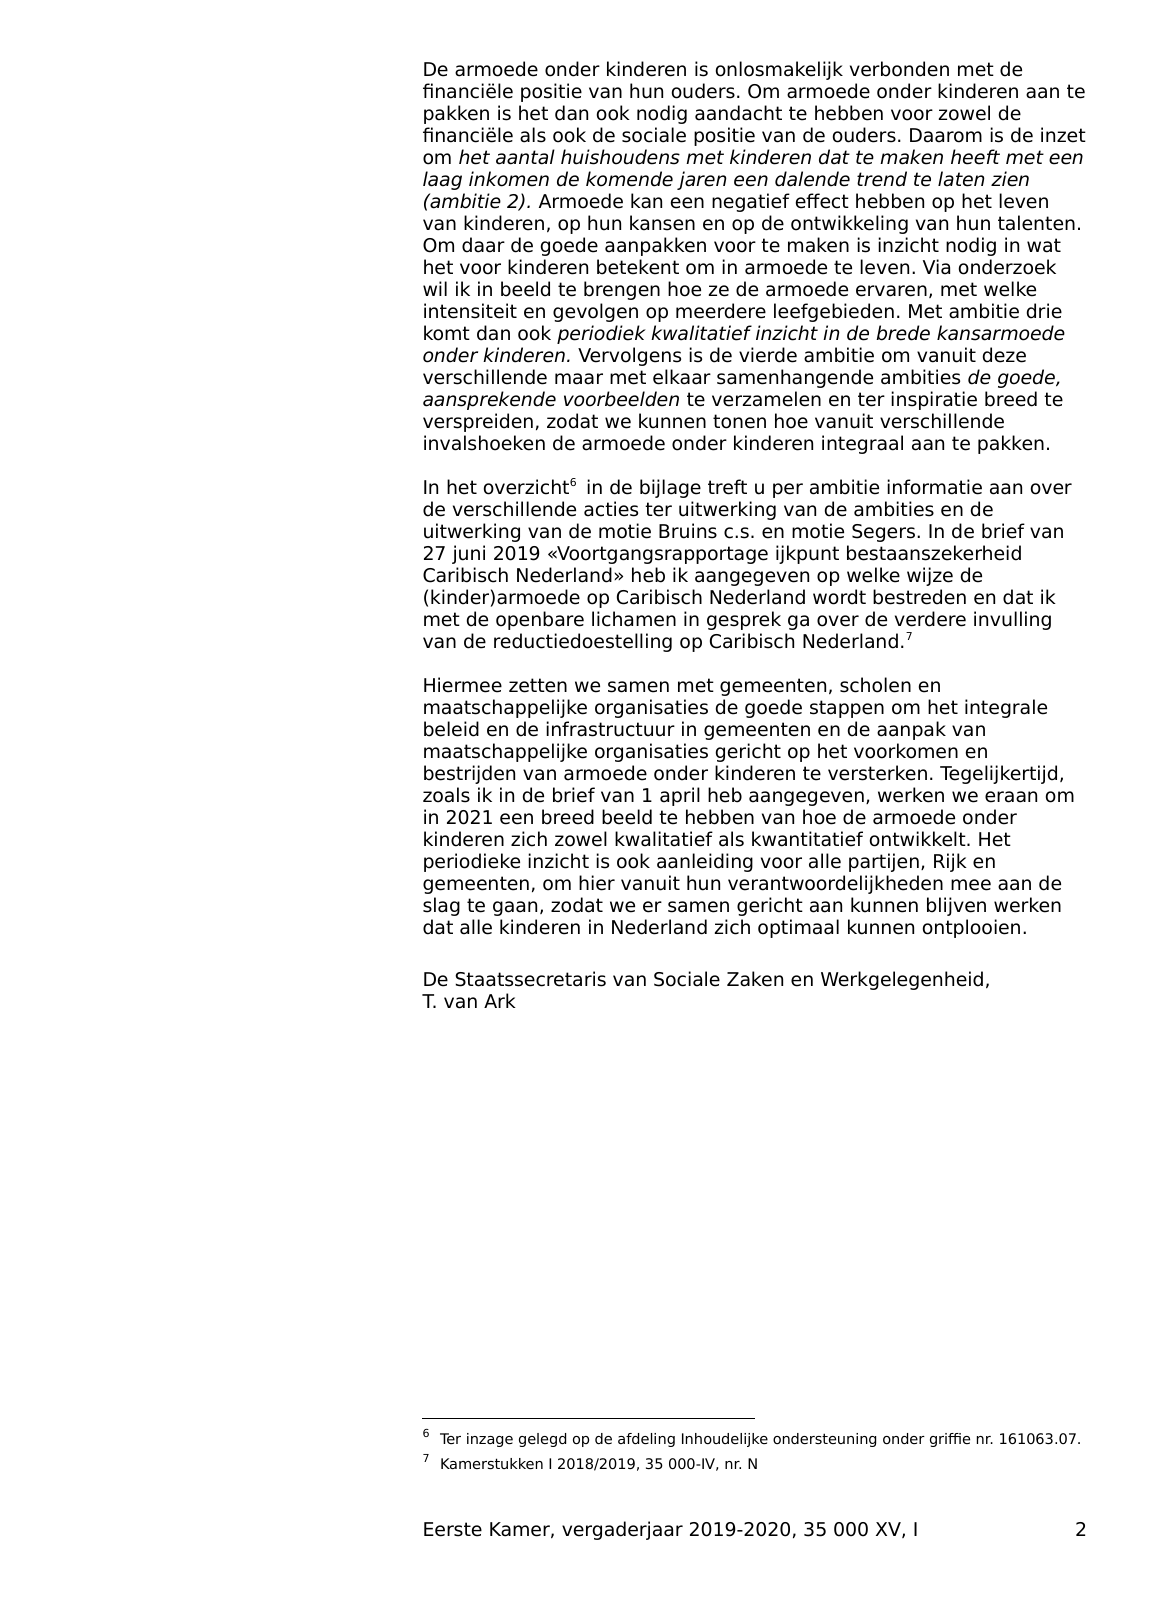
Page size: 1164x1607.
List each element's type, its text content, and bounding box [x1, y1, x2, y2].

text In het overzicht in de bijlage treft u per ambitie informatie aan over de verschillende acties ter uitwerking van de ambities en de uitwerking van de motie Bruins c.s. en motie Segers. In de brief van 27 juni 2019 «Voortgangsrapportage ijkpunt bestaanszekerheid Caribisch Nederland» heb ik aangegeven op welke wijze de (kinder)armoede op Caribisch Nederland wordt bestreden en dat ik met de openbare lichamen in gesprek ga over de verdere invulling van de reductiedoestelling op Caribisch Nederland. [422, 477, 1087, 653]
text De Staatssecretaris van Sociale Zaken en Werkgelegenheid, T. van Ark [422, 969, 1087, 1013]
text Kamerstukken I 2018/2019, 35 000-IV, nr. N [422, 1452, 1087, 1474]
text De armoede onder kinderen is onlosmakelijk verbonden met de financiële positie van hun ouders. Om armoede onder kinderen aan te pakken is het dan ook nodig aandacht te hebben voor zowel de financiële als ook de sociale positie van de ouders. Daarom is de inzet om het aantal huishoudens met kinderen dat te maken heeft met een laag inkomen de komende jaren een dalende trend te laten zien (ambitie 2). Armoede kan een negatief effect hebben op het leven van kinderen, op hun kansen en op de ontwikkeling van hun talenten. Om daar de goede aanpakken voor te maken is inzicht nodig in wat het voor kinderen betekent om in armoede te leven. Via onderzoek wil ik in beeld te brengen hoe ze de armoede ervaren, met welke intensiteit en gevolgen op meerdere leefgebieden. Met ambitie drie komt dan ook periodiek kwalitatief inzicht in de brede kansarmoede onder kinderen. Vervolgens is de vierde ambitie om vanuit deze verschillende maar met elkaar samenhangende ambities de goede, aansprekende voorbeelden te verzamelen en ter inspiratie breed te verspreiden, zodat we kunnen tonen hoe vanuit verschillende invalshoeken de armoede onder kinderen integraal aan te pakken. [422, 59, 1087, 455]
text Hiermee zetten we samen met gemeenten, scholen en maatschappelijke organisaties de goede stappen om het integrale beleid en de infrastructuur in gemeenten en de aanpak van maatschappelijke organisaties gericht op het voorkomen en bestrijden van armoede onder kinderen te versterken. Tegelijkertijd, zoals ik in de brief van 1 april heb aangegeven, werken we eraan om in 2021 een breed beeld te hebben van hoe de armoede onder kinderen zich zowel kwalitatief als kwantitatief ontwikkelt. Het periodieke inzicht is ook aanleiding voor alle partijen, Rijk en gemeenten, om hier vanuit hun verantwoordelijkheden mee aan de slag te gaan, zodat we er samen gericht aan kunnen blijven werken dat alle kinderen in Nederland zich optimaal kunnen ontplooien. [422, 675, 1087, 939]
text Ter inzage gelegd op de afdeling Inhoudelijke ondersteuning onder griffie nr. 161063.07. [422, 1427, 1087, 1449]
